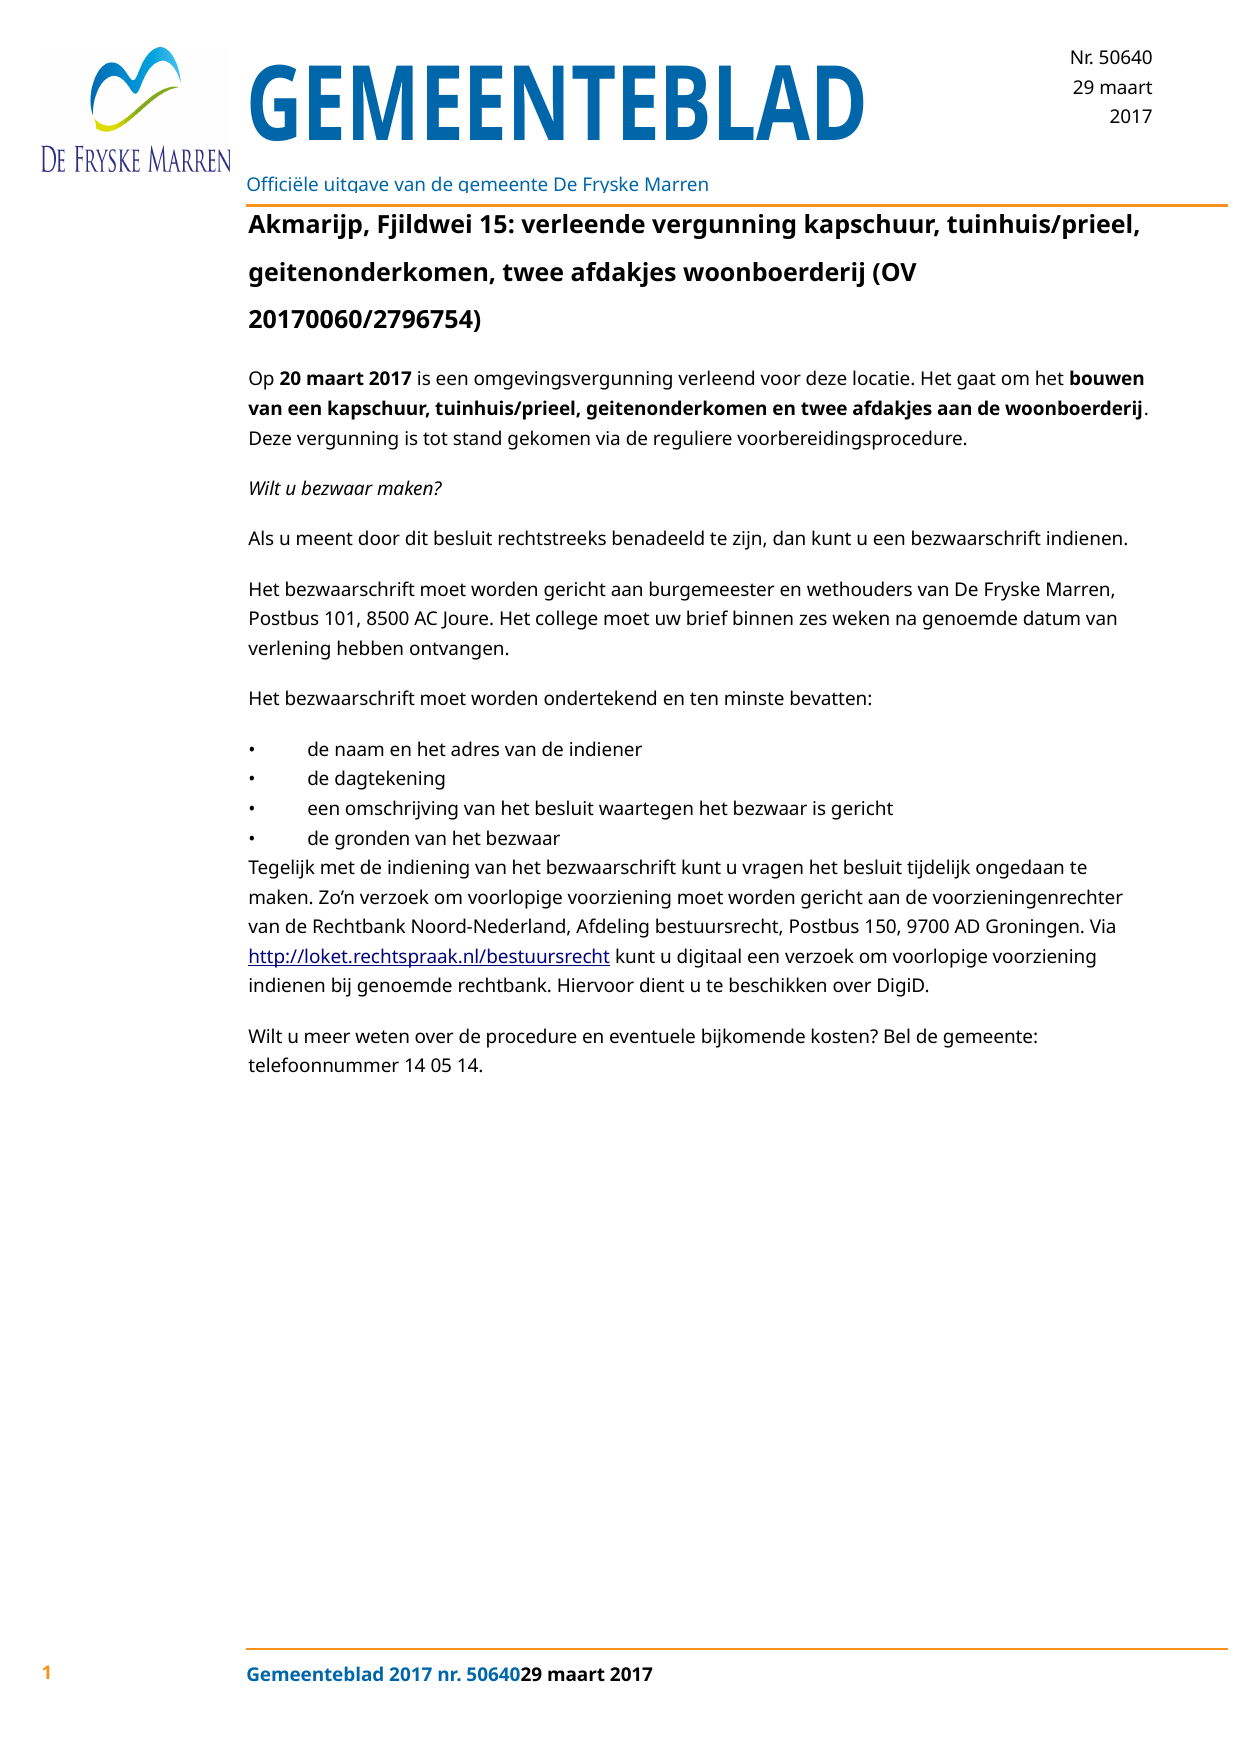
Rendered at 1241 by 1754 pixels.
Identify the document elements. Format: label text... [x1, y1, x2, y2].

list de gronden van het bezwaar [248, 825, 1152, 850]
text Op 20 maart 2017 is een omgevingsvergunning verleend voor deze locatie. Het gaat om het bouwen van een kapschuur, tuinhuis/prieel, geitenonderkomen en twee afdakjes aan de woonboerderij. Deze vergunning is tot stand gekomen via de reguliere voorbereidingsprocedure. [248, 366, 1152, 450]
list de naam en het adres van de indiener [248, 736, 1152, 762]
text Wilt u meer weten over de procedure en eventuele bijkomende kosten? Bel de gemeente: telefoonnummer 14 05 14. [248, 1023, 1152, 1078]
picture [41, 47, 231, 172]
text Het bezwaarschrift moet worden gericht aan burgemeester en wethouders van De Fryske Marren, Postbus 101, 8500 AC Joure. Het college moet uw brief binnen zes weken na genoemde datum van verlening hebben ontvangen. [248, 576, 1152, 661]
text Als u meent door dit besluit rechtstreeks benadeeld te zijn, dan kunt u een bezwaarschrift indienen. [248, 526, 1152, 551]
list een omschrijving van het besluit waartegen het bezwaar is gericht [248, 795, 1152, 821]
text Akmarijp, Fjildwei 15: verleende vergunning kapschuur, tuinhuis/prieel, geitenonderkomen, twee afdakjes woonboerderij (OV 20170060/2796754) [248, 207, 1152, 336]
text Het bezwaarschrift moet worden ondertekend en ten minste bevatten: [248, 686, 1152, 711]
list de dagtekening [248, 766, 1152, 791]
text Wilt u bezwaar maken? [248, 475, 1152, 501]
text Tegelijk met de indiening van het bezwaarschrift kunt u vragen het besluit tijdelijk ongedaan te maken. Zo’n verzoek om voorlopige voorziening moet worden gericht aan de voorzieningenrechter van de Rechtbank Noord-Nederland, Afdeling bestuursrecht, Postbus 150, 9700 AD Groningen. Via http://loket.rechtspraak.nl/bestuursrecht kunt u digitaal een verzoek om voorlopige voorziening indienen bij genoemde rechtbank. Hiervoor dient u te beschikken over DigiD. [248, 854, 1152, 998]
